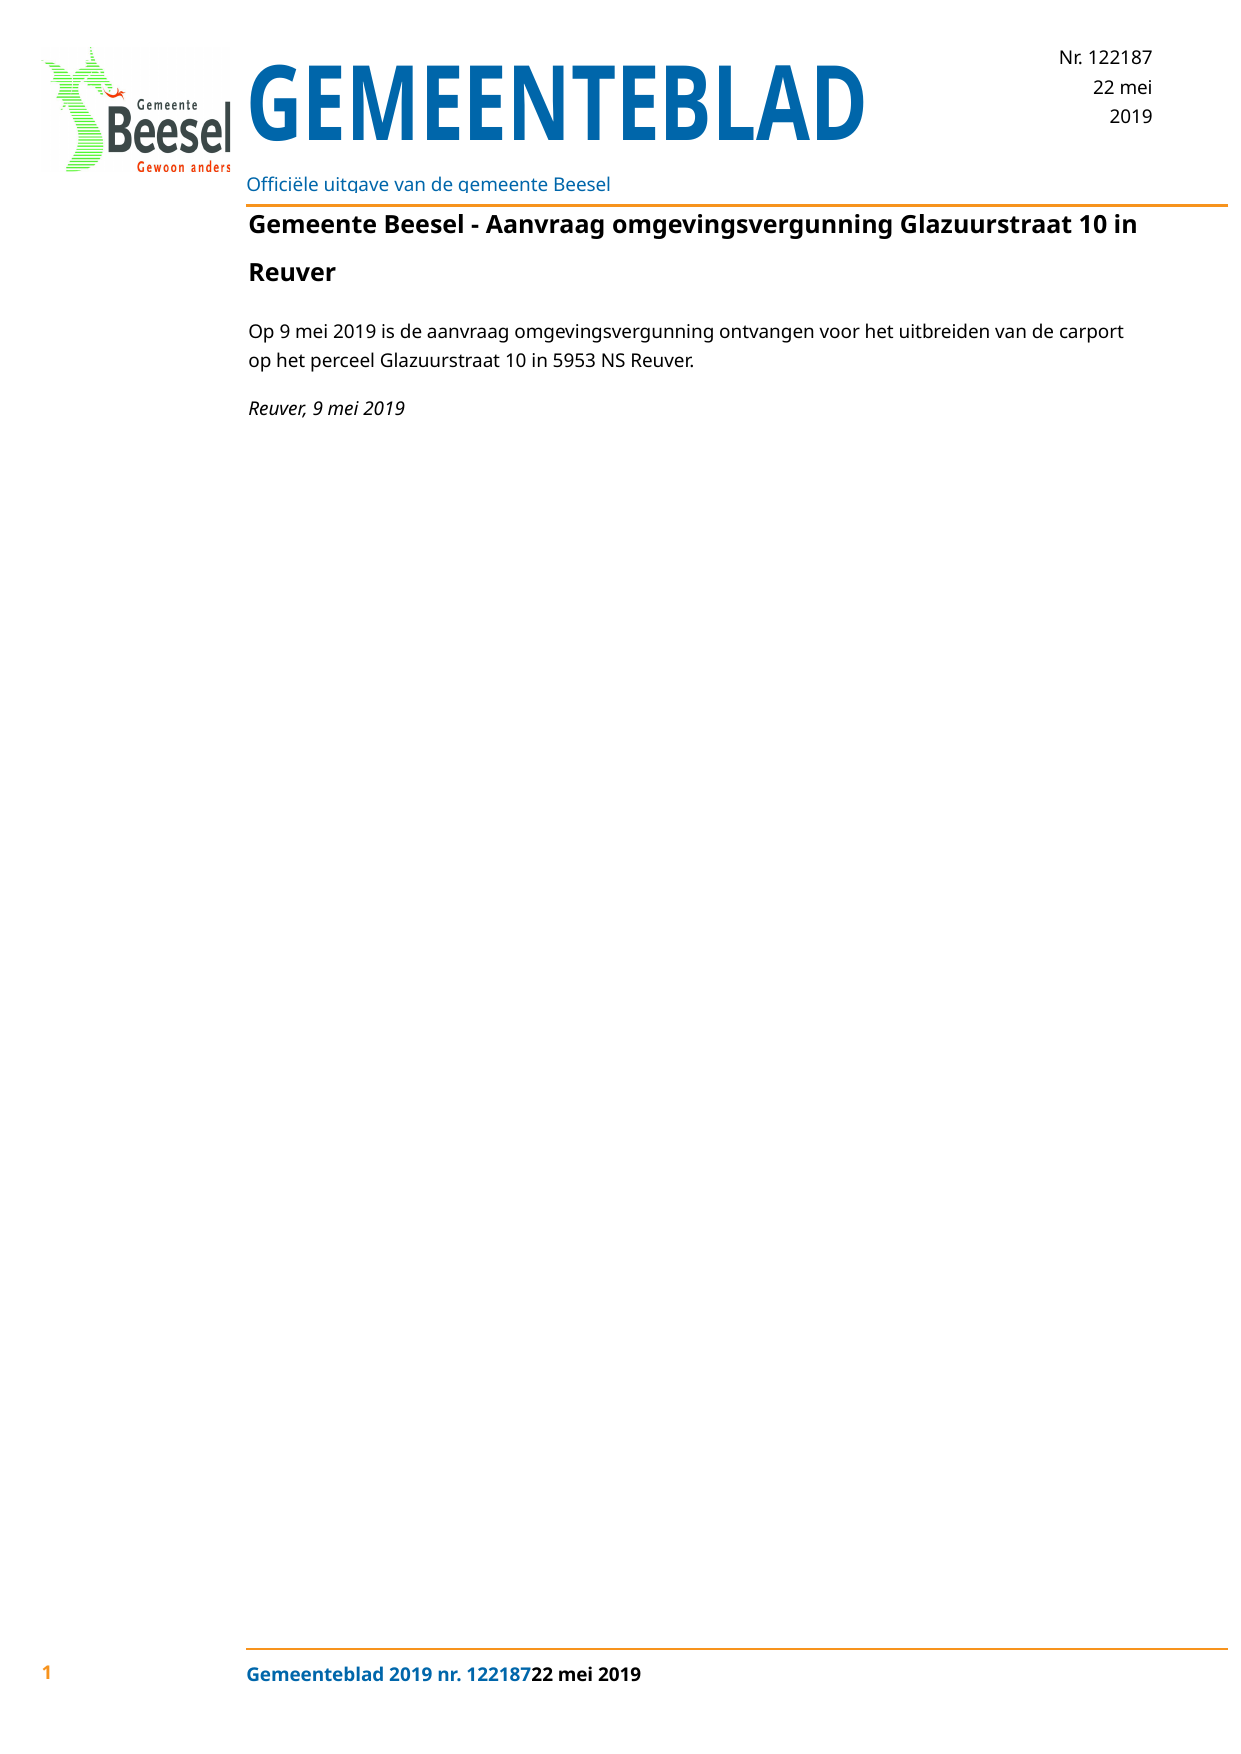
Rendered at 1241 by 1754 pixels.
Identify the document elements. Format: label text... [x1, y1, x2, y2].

text Gemeente Beesel - Aanvraag omgevingsvergunning Glazuurstraat 10 in Reuver [248, 207, 1152, 288]
picture [41, 47, 231, 172]
text Op 9 mei 2019 is de aanvraag omgevingsvergunning ontvangen voor het uitbreiden van de carport op het perceel Glazuurstraat 10 in 5953 NS Reuver. [248, 318, 1152, 373]
text Reuver, 9 mei 2019 [248, 395, 1152, 421]
